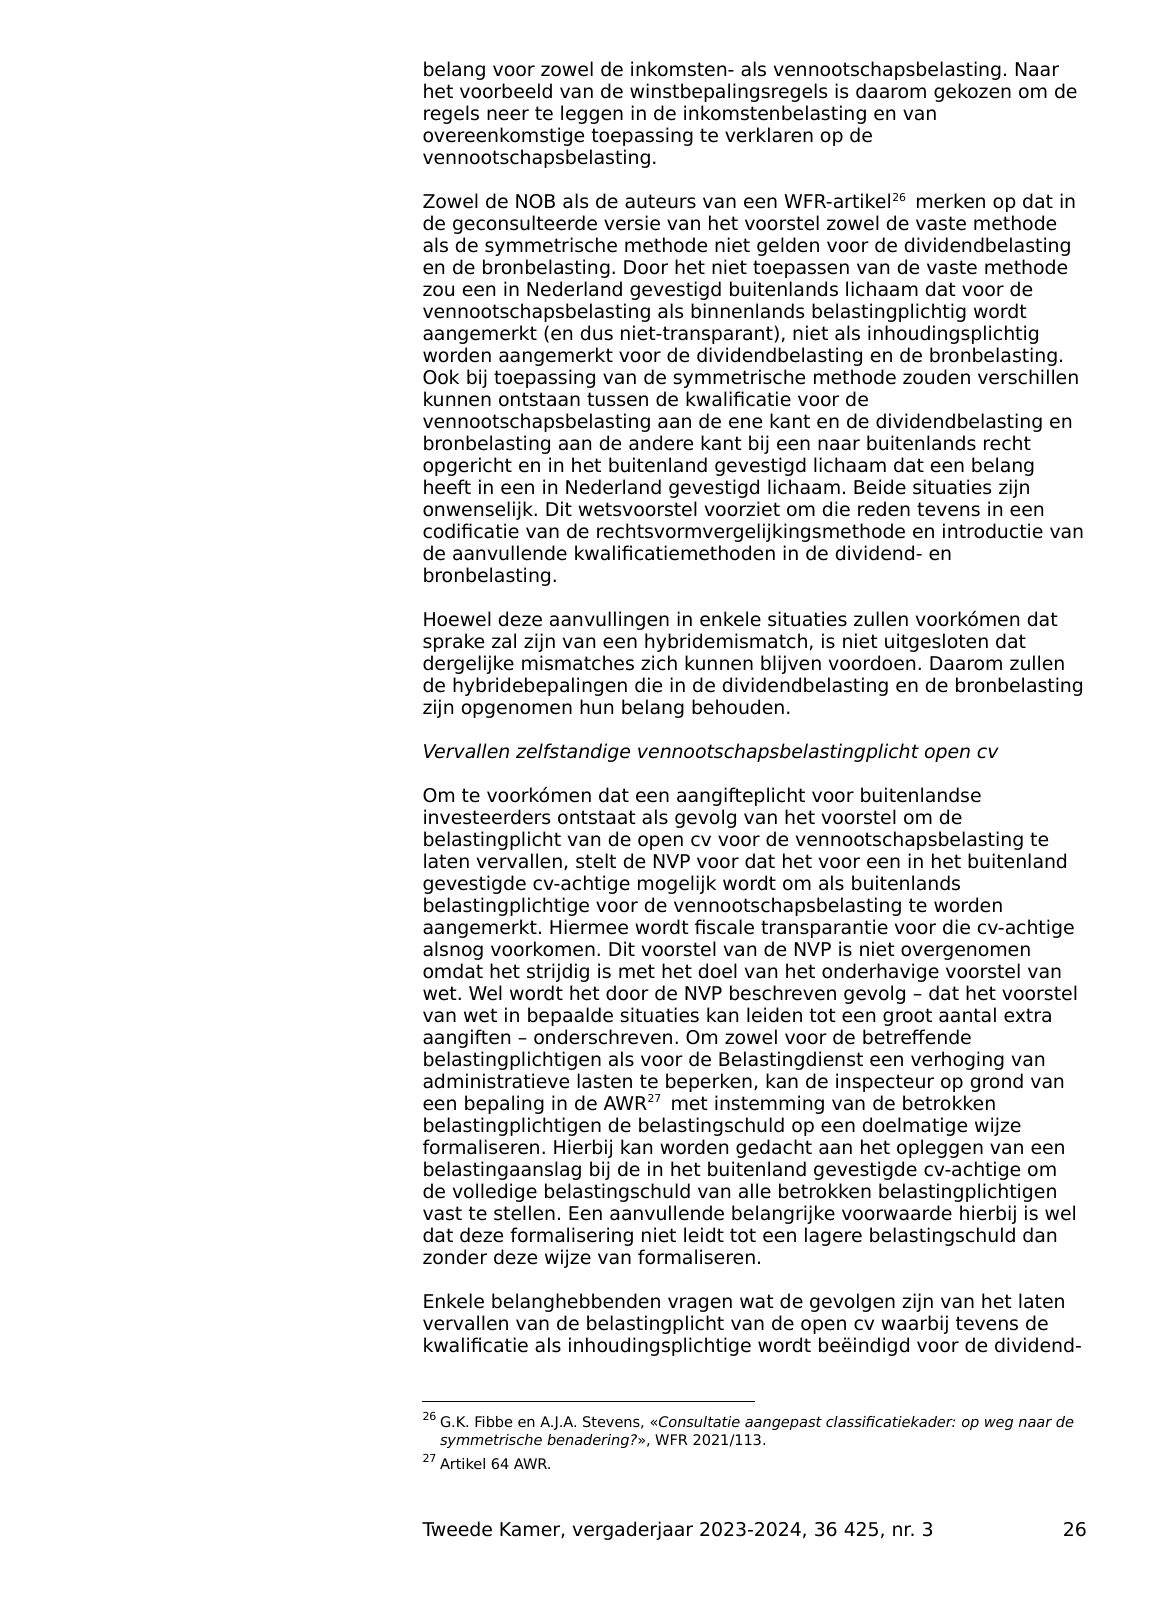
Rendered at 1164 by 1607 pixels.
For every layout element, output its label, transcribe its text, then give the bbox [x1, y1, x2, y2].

text Zowel de NOB als de auteurs van een WFR-artikel merken op dat in de geconsulteerde versie van het voorstel zowel de vaste methode als de symmetrische methode niet gelden voor de dividendbelasting en de bronbelasting. Door het niet toepassen van de vaste methode zou een in Nederland gevestigd buitenlands lichaam dat voor de vennootschapsbelasting als binnenlands belastingplichtig wordt aangemerkt (en dus niet-transparant), niet als inhoudingsplichtig worden aangemerkt voor de dividendbelasting en de bronbelasting. Ook bij toepassing van de symmetrische methode zouden verschillen kunnen ontstaan tussen de kwalificatie voor de vennootschapsbelasting aan de ene kant en de dividendbelasting en bronbelasting aan de andere kant bij een naar buitenlands recht opgericht en in het buitenland gevestigd lichaam dat een belang heeft in een in Nederland gevestigd lichaam. Beide situaties zijn onwenselijk. Dit wetsvoorstel voorziet om die reden tevens in een codificatie van de rechtsvormvergelijkingsmethode en introductie van de aanvullende kwalificatiemethoden in de dividend- en bronbelasting. [422, 191, 1087, 587]
text G.K. Fibbe en A.J.A. Stevens, «Consultatie aangepast classificatiekader: op weg naar de symmetrische benadering?», WFR 2021/113. [422, 1410, 1087, 1449]
subtitle Vervallen zelfstandige vennootschapsbelastingplicht open cv [422, 741, 1087, 763]
text Enkele belanghebbenden vragen wat de gevolgen zijn van het laten vervallen van de belastingplicht van de open cv waarbij tevens de kwalificatie als inhoudingsplichtige wordt beëindigd voor de dividend- [422, 1291, 1087, 1357]
text belang voor zowel de inkomsten- als vennootschapsbelasting. Naar het voorbeeld van de winstbepalingsregels is daarom gekozen om de regels neer te leggen in de inkomstenbelasting en van overeenkomstige toepassing te verklaren op de vennootschapsbelasting. [422, 59, 1087, 169]
text Om te voorkómen dat een aangifteplicht voor buitenlandse investeerders ontstaat als gevolg van het voorstel om de belastingplicht van de open cv voor de vennootschapsbelasting te laten vervallen, stelt de NVP voor dat het voor een in het buitenland gevestigde cv-achtige mogelijk wordt om als buitenlands belastingplichtige voor de vennootschapsbelasting te worden aangemerkt. Hiermee wordt fiscale transparantie voor die cv-achtige alsnog voorkomen. Dit voorstel van de NVP is niet overgenomen omdat het strijdig is met het doel van het onderhavige voorstel van wet. Wel wordt het door de NVP beschreven gevolg – dat het voorstel van wet in bepaalde situaties kan leiden tot een groot aantal extra aangiften – onderschreven. Om zowel voor de betreffende belastingplichtigen als voor de Belastingdienst een verhoging van administratieve lasten te beperken, kan de inspecteur op grond van een bepaling in de AWR met instemming van de betrokken belastingplichtigen de belastingschuld op een doelmatige wijze formaliseren. Hierbij kan worden gedacht aan het opleggen van een belastingaanslag bij de in het buitenland gevestigde cv-achtige om de volledige belastingschuld van alle betrokken belastingplichtigen vast te stellen. Een aanvullende belangrijke voorwaarde hierbij is wel dat deze formalisering niet leidt tot een lagere belastingschuld dan zonder deze wijze van formaliseren. [422, 785, 1087, 1269]
text Artikel 64 AWR. [422, 1452, 1087, 1474]
text Hoewel deze aanvullingen in enkele situaties zullen voorkómen dat sprake zal zijn van een hybridemismatch, is niet uitgesloten dat dergelijke mismatches zich kunnen blijven voordoen. Daarom zullen de hybridebepalingen die in de dividendbelasting en de bronbelasting zijn opgenomen hun belang behouden. [422, 609, 1087, 719]
